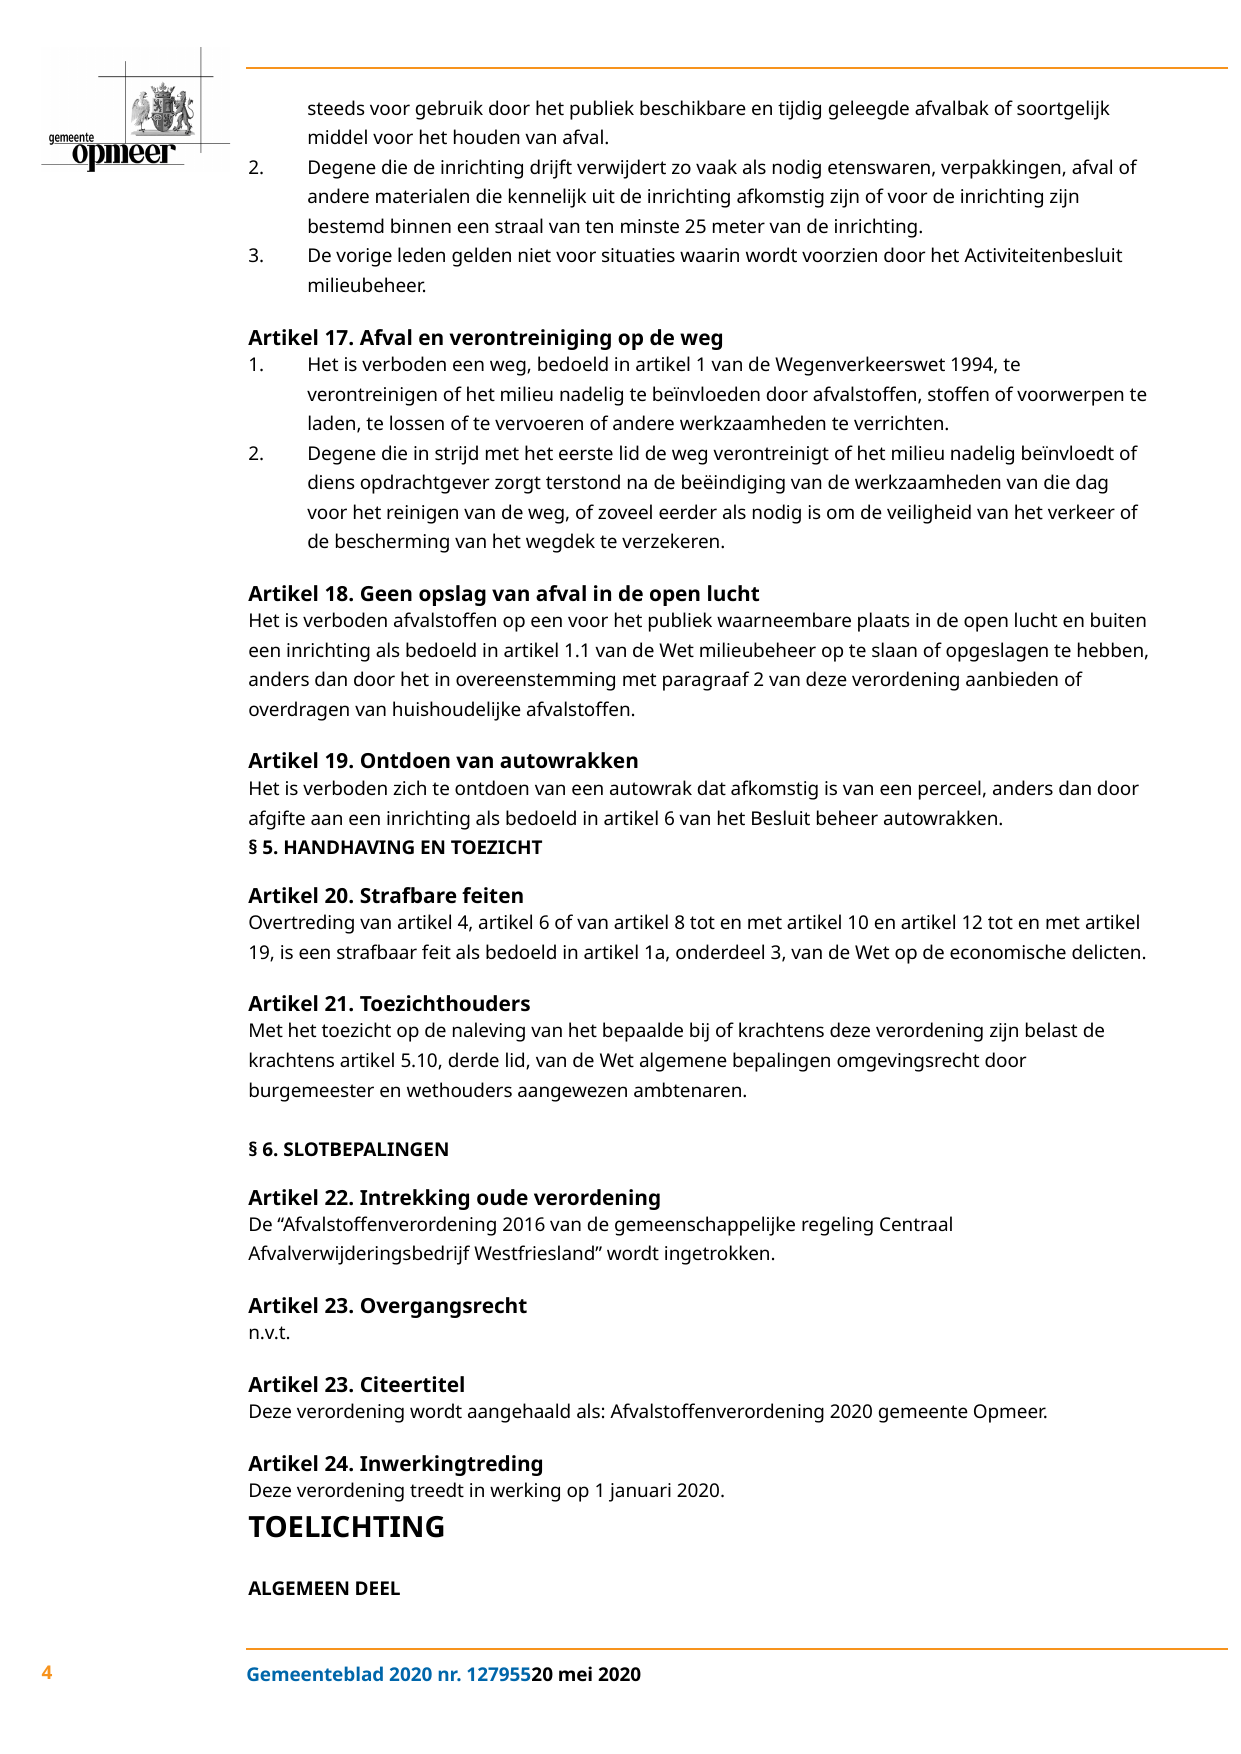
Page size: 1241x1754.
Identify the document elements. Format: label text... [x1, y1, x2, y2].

text Artikel 23. Citeertitel [248, 1370, 1152, 1398]
text § 5. HANDHAVING EN TOEZICHT [248, 834, 1152, 860]
text De “Afvalstoffenverordening 2016 van de gemeenschappelijke regeling Centraal Afvalverwijderingsbedrijf Westfriesland” wordt ingetrokken. [248, 1211, 1152, 1266]
text Artikel 19. Ontdoen van autowrakken [248, 747, 1152, 775]
list Degene die in strijd met het eerste lid de weg verontreinigt of het milieu nadelig beïnvloedt of diens opdrachtgever zorgt terstond na de beëindiging van de werkzaamheden van die dag voor het reinigen van de weg, of zoveel eerder als nodig is om de veiligheid van het verkeer of de bescherming van het wegdek te verzekeren. [248, 440, 1152, 554]
text Overtreding van artikel 4, artikel 6 of van artikel 8 tot en met artikel 10 en artikel 12 tot en met artikel 19, is een strafbaar feit als bedoeld in artikel 1a, onderdeel 3, van de Wet op de economische delicten. [248, 909, 1152, 964]
list Het is verboden een weg, bedoeld in artikel 1 van de Wegenverkeerswet 1994, te verontreinigen of het milieu nadelig te beïnvloeden door afvalstoffen, stoffen of voorwerpen te laden, te lossen of te vervoeren of andere werkzaamheden te verrichten. [248, 351, 1152, 436]
text Artikel 17. Afval en verontreiniging op de weg [248, 323, 1152, 351]
text Artikel 22. Intrekking oude verordening [248, 1183, 1152, 1211]
text Artikel 21. Toezichthouders [248, 989, 1152, 1018]
text Artikel 24. Inwerkingtreding [248, 1449, 1152, 1477]
text Het is verboden zich te ontdoen van een autowrak dat afkomstig is van een perceel, anders dan door afgifte aan een inrichting als bedoeld in artikel 6 van het Besluit beheer autowrakken. [248, 775, 1152, 830]
text Artikel 18. Geen opslag van afval in de open lucht [248, 579, 1152, 607]
text Artikel 23. Overgangsrecht [248, 1291, 1152, 1319]
list Degene die de inrichting drijft verwijdert zo vaak als nodig etenswaren, verpakkingen, afval of andere materialen die kennelijk uit de inrichting afkomstig zijn of voor de inrichting zijn bestemd binnen een straal van ten minste 25 meter van de inrichting. [248, 154, 1152, 239]
picture [41, 47, 231, 172]
text TOELICHTING [248, 1507, 1152, 1546]
list steeds voor gebruik door het publiek beschikbare en tijdig geleegde afvalbak of soortgelijk middel voor het houden van afval. [248, 95, 1152, 150]
text § 6. SLOTBEPALINGEN [248, 1136, 1152, 1162]
text n.v.t. [248, 1319, 1152, 1345]
text Artikel 20. Strafbare feiten [248, 881, 1152, 909]
text Deze verordening wordt aangehaald als: Afvalstoffenverordening 2020 gemeente Opmeer. [248, 1398, 1152, 1424]
list De vorige leden gelden niet voor situaties waarin wordt voorzien door het Activiteitenbesluit milieubeheer. [248, 243, 1152, 298]
text Het is verboden afvalstoffen op een voor het publiek waarneembare plaats in de open lucht en buiten een inrichting als bedoeld in artikel 1.1 van de Wet milieubeheer op te slaan of opgeslagen te hebben, anders dan door het in overeenstemming met paragraaf 2 van deze verordening aanbieden of overdragen van huishoudelijke afvalstoffen. [248, 607, 1152, 722]
text Deze verordening treedt in werking op 1 januari 2020. [248, 1477, 1152, 1503]
text Met het toezicht op de naleving van het bepaalde bij of krachtens deze verordening zijn belast de krachtens artikel 5.10, derde lid, van de Wet algemene bepalingen omgevingsrecht door burgemeester en wethouders aangewezen ambtenaren. [248, 1018, 1152, 1103]
text ALGEMEEN DEEL [248, 1576, 1152, 1601]
